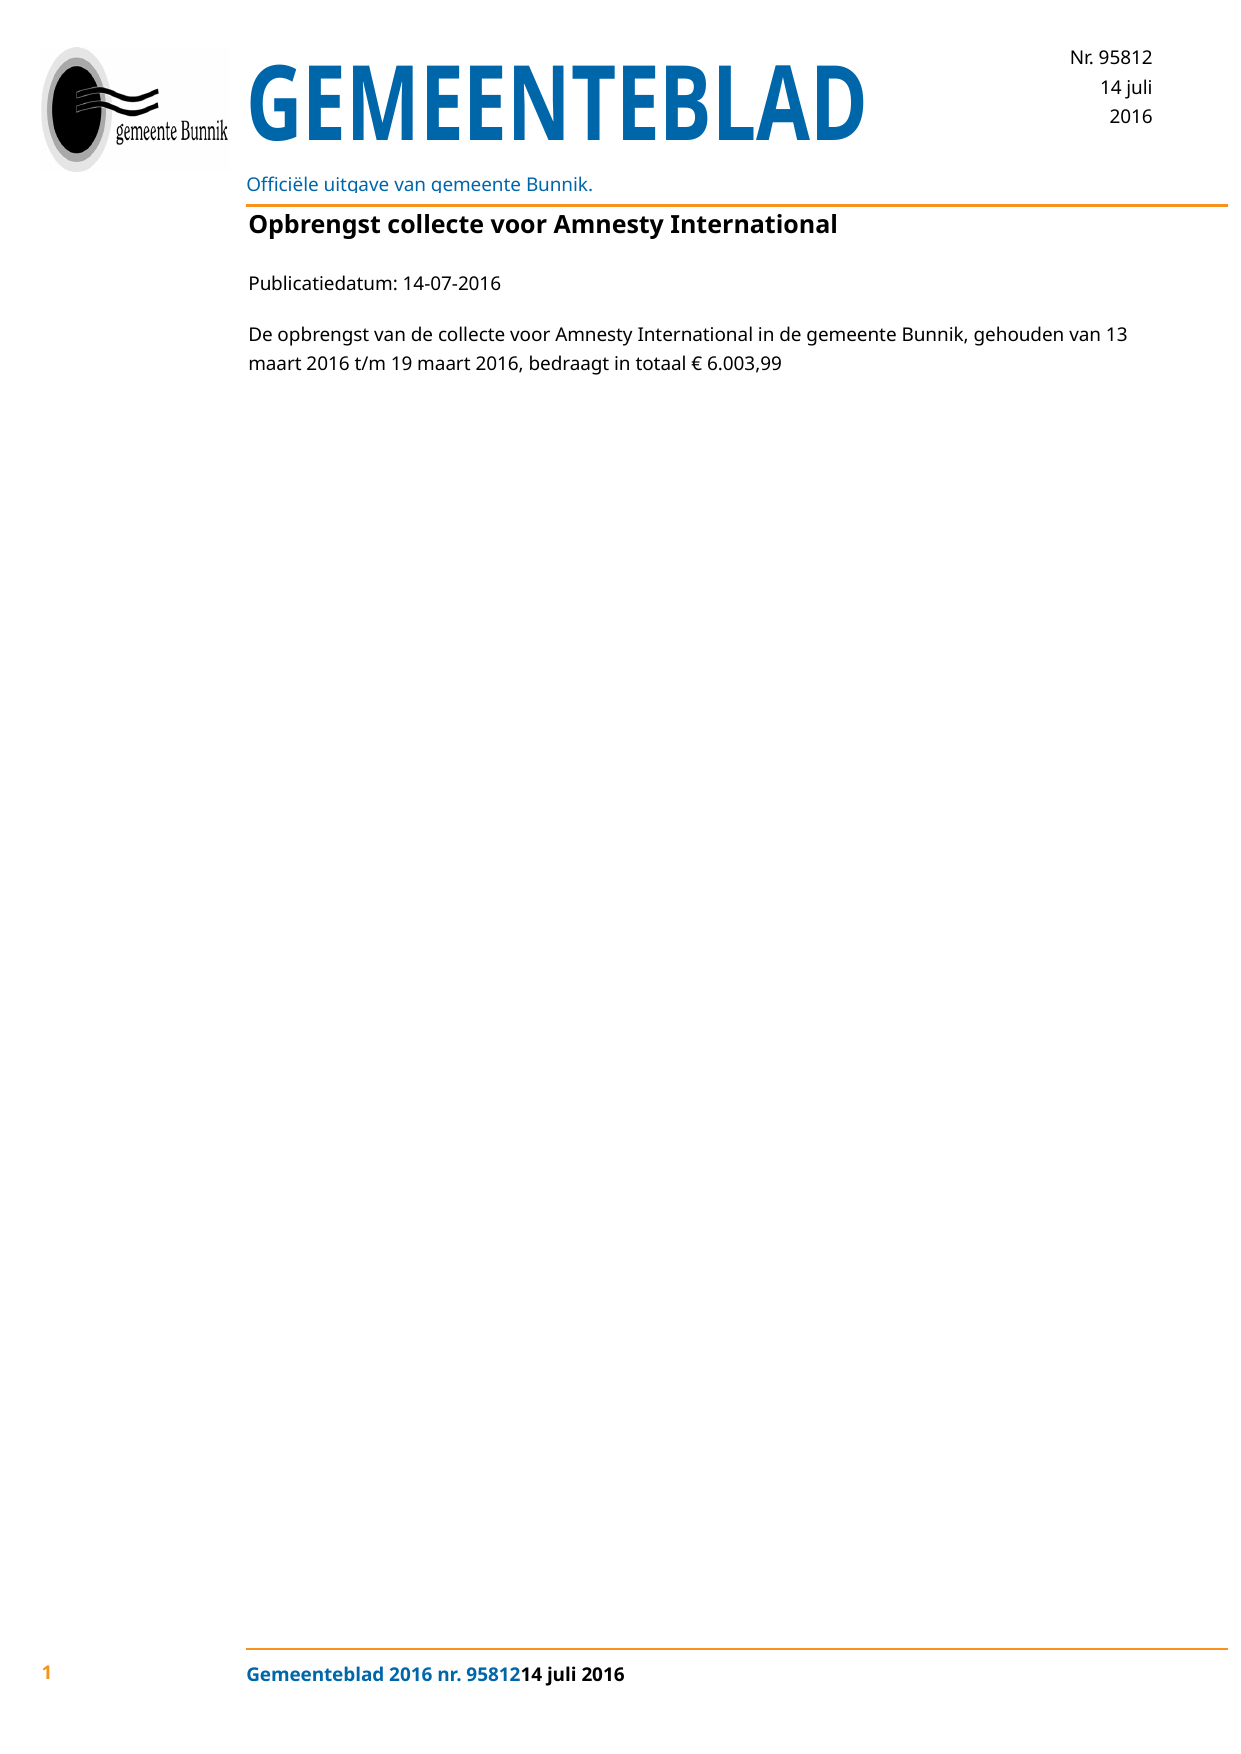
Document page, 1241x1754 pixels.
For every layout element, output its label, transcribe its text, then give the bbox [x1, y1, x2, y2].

picture [41, 47, 231, 172]
text De opbrengst van de collecte voor Amnesty International in de gemeente Bunnik, gehouden van 13 maart 2016 t/m 19 maart 2016, bedraagt in totaal € 6.003,99 [248, 321, 1152, 376]
text Publicatiedatum: 14-07-2016 [248, 270, 1152, 296]
text Opbrengst collecte voor Amnesty International [248, 207, 1152, 241]
